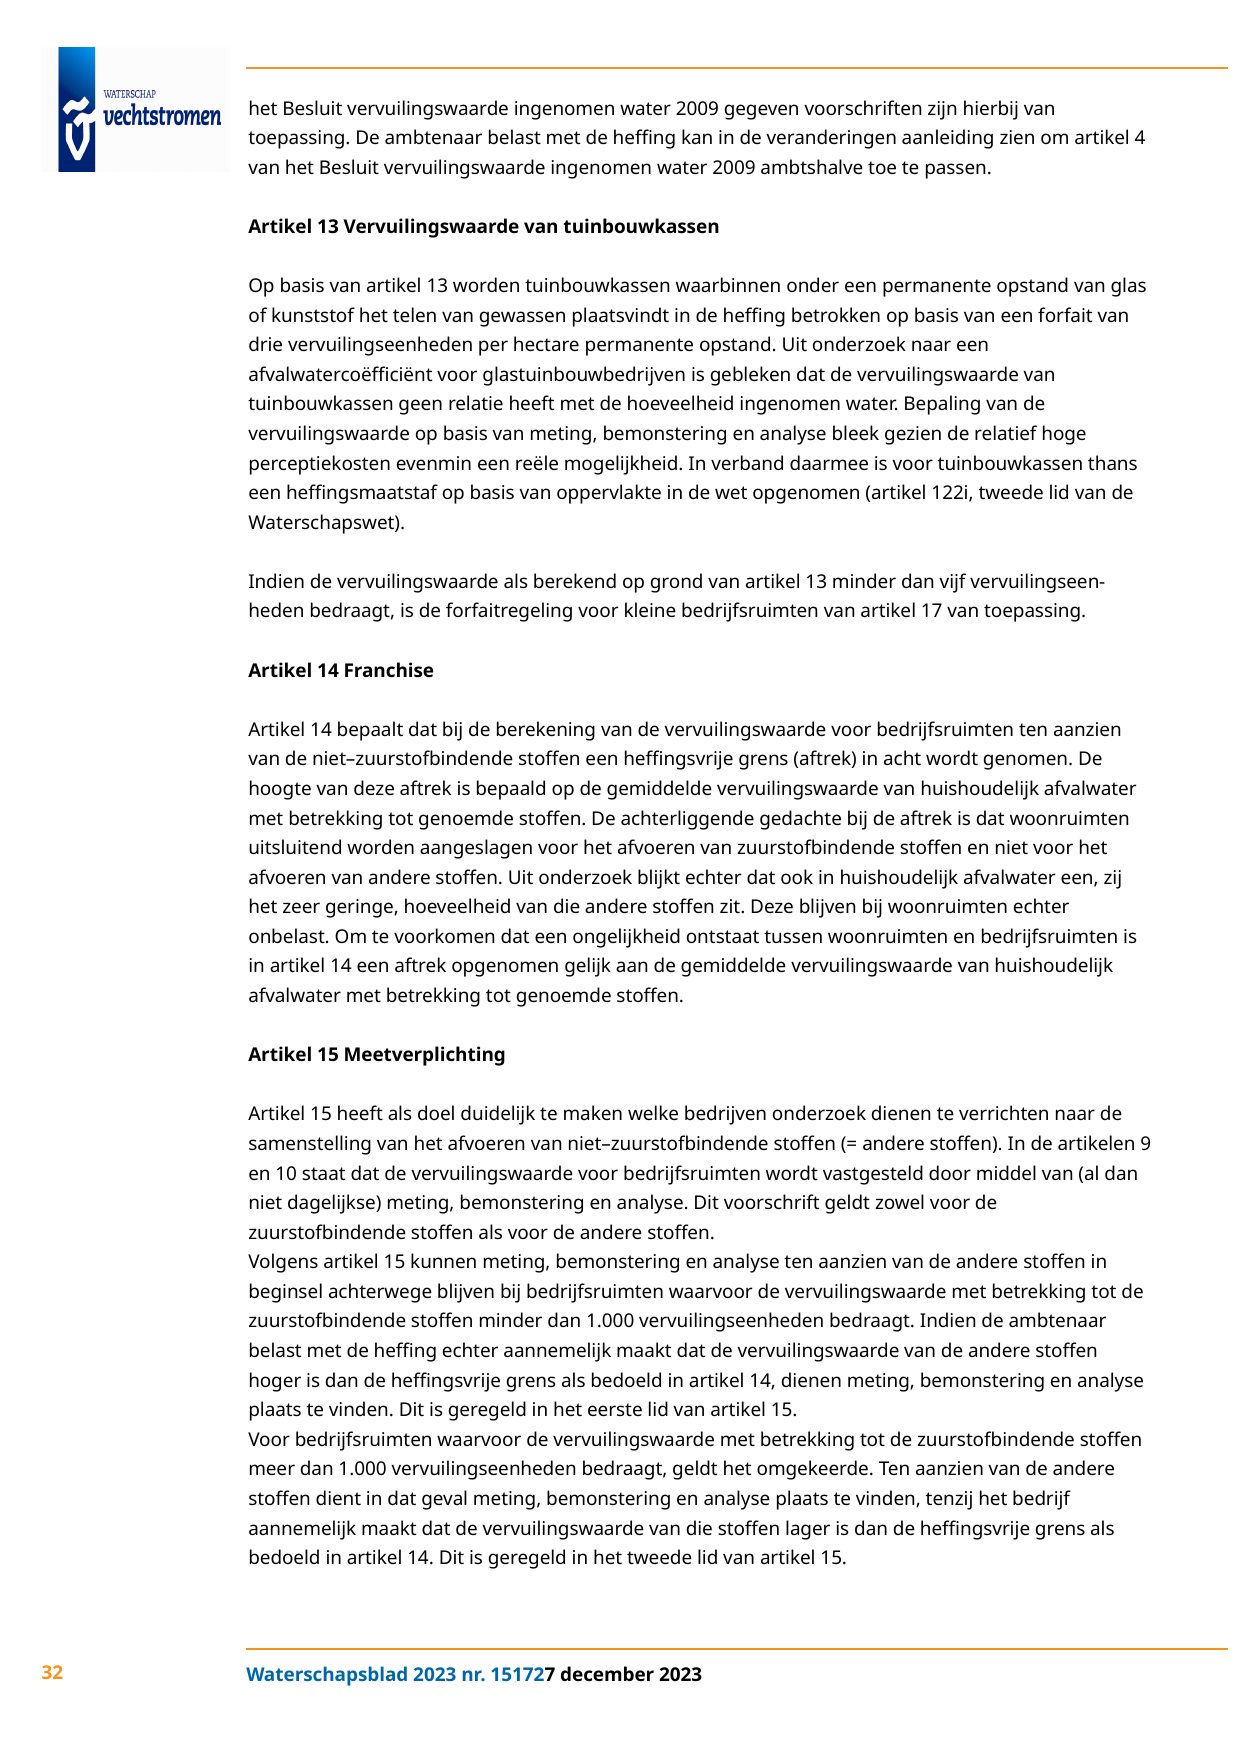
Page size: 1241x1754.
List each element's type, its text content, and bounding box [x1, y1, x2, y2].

text Indien de vervuilingswaarde als berekend op grond van artikel 13 minder dan vijf vervuilingseen-heden bedraagt, is de forfaitregeling voor kleine bedrijfsruimten van artikel 17 van toepassing. [248, 568, 1152, 623]
text het Besluit vervuilingswaarde ingenomen water 2009 gegeven voorschriften zijn hierbij van toepassing. De ambtenaar belast met de heffing kan in de veranderingen aanleiding zien om artikel 4 van het Besluit vervuilingswaarde ingenomen water 2009 ambtshalve toe te passen. [248, 95, 1152, 180]
text Voor bedrijfsruimten waarvoor de vervuilingswaarde met betrekking tot de zuurstofbindende stoffen meer dan 1.000 vervuilingseenheden bedraagt, geldt het omgekeerde. Ten aanzien van de andere stoffen dient in dat geval meting, bemonstering en analyse plaats te vinden, tenzij het bedrijf aannemelijk maakt dat de vervuilingswaarde van die stoffen lager is dan de heffingsvrije grens als bedoeld in artikel 14. Dit is geregeld in het tweede lid van artikel 15. [248, 1426, 1152, 1570]
text Op basis van artikel 13 worden tuinbouwkassen waarbinnen onder een permanente opstand van glas of kunststof het telen van gewassen plaatsvindt in de heffing betrokken op basis van een forfait van drie vervuilingseenheden per hectare permanente opstand. Uit onderzoek naar een afvalwatercoëfficiënt voor glastuinbouwbedrijven is gebleken dat de vervuilingswaarde van tuinbouwkassen geen relatie heeft met de hoeveelheid ingenomen water. Bepaling van de vervuilingswaarde op basis van meting, bemonstering en analyse bleek gezien de relatief hoge perceptiekosten evenmin een reële mogelijkheid. In verband daarmee is voor tuinbouwkassen thans een heffingsmaatstaf op basis van oppervlakte in de wet opgenomen (artikel 122i, tweede lid van de Waterschapswet). [248, 272, 1152, 535]
text Artikel 15 heeft als doel duidelijk te maken welke bedrijven onderzoek dienen te verrichten naar de samenstelling van het afvoeren van niet–zuurstofbindende stoffen (= andere stoffen). In de artikelen 9 en 10 staat dat de vervuilingswaarde voor bedrijfsruimten wordt vastgesteld door middel van (al dan niet dagelijkse) meting, bemonstering en analyse. Dit voorschrift geldt zowel voor de zuurstofbindende stoffen als voor de andere stoffen. [248, 1101, 1152, 1245]
text Artikel 13 Vervuilingswaarde van tuinbouwkassen [248, 213, 1152, 239]
text Artikel 15 Meetverplichting [248, 1041, 1152, 1067]
text Artikel 14 bepaalt dat bij de berekening van de vervuilingswaarde voor bedrijfsruimten ten aanzien van de niet–zuurstofbindende stoffen een heffingsvrije grens (aftrek) in acht wordt genomen. De hoogte van deze aftrek is bepaald op de gemiddelde vervuilingswaarde van huishoudelijk afvalwater met betrekking tot genoemde stoffen. De achterliggende gedachte bij de aftrek is dat woonruimten uitsluitend worden aangeslagen voor het afvoeren van zuurstofbindende stoffen en niet voor het afvoeren van andere stoffen. Uit onderzoek blijkt echter dat ook in huishoudelijk afvalwater een, zij het zeer geringe, hoeveelheid van die andere stoffen zit. Deze blijven bij woonruimten echter onbelast. Om te voorkomen dat een ongelijkheid ontstaat tussen woonruimten en bedrijfsruimten is in artikel 14 een aftrek opgenomen gelijk aan de gemiddelde vervuilingswaarde van huishoudelijk afvalwater met betrekking tot genoemde stoffen. [248, 716, 1152, 1008]
text Volgens artikel 15 kunnen meting, bemonstering en analyse ten aanzien van de andere stoffen in beginsel achterwege blijven bij bedrijfsruimten waarvoor de vervuilingswaarde met betrekking tot de zuurstofbindende stoffen minder dan 1.000 vervuilingseenheden bedraagt. Indien de ambtenaar belast met de heffing echter aannemelijk maakt dat de vervuilingswaarde van de andere stoffen hoger is dan de heffingsvrije grens als bedoeld in artikel 14, dienen meting, bemonstering en analyse plaats te vinden. Dit is geregeld in het eerste lid van artikel 15. [248, 1248, 1152, 1422]
picture [41, 47, 231, 172]
text Artikel 14 Franchise [248, 657, 1152, 683]
